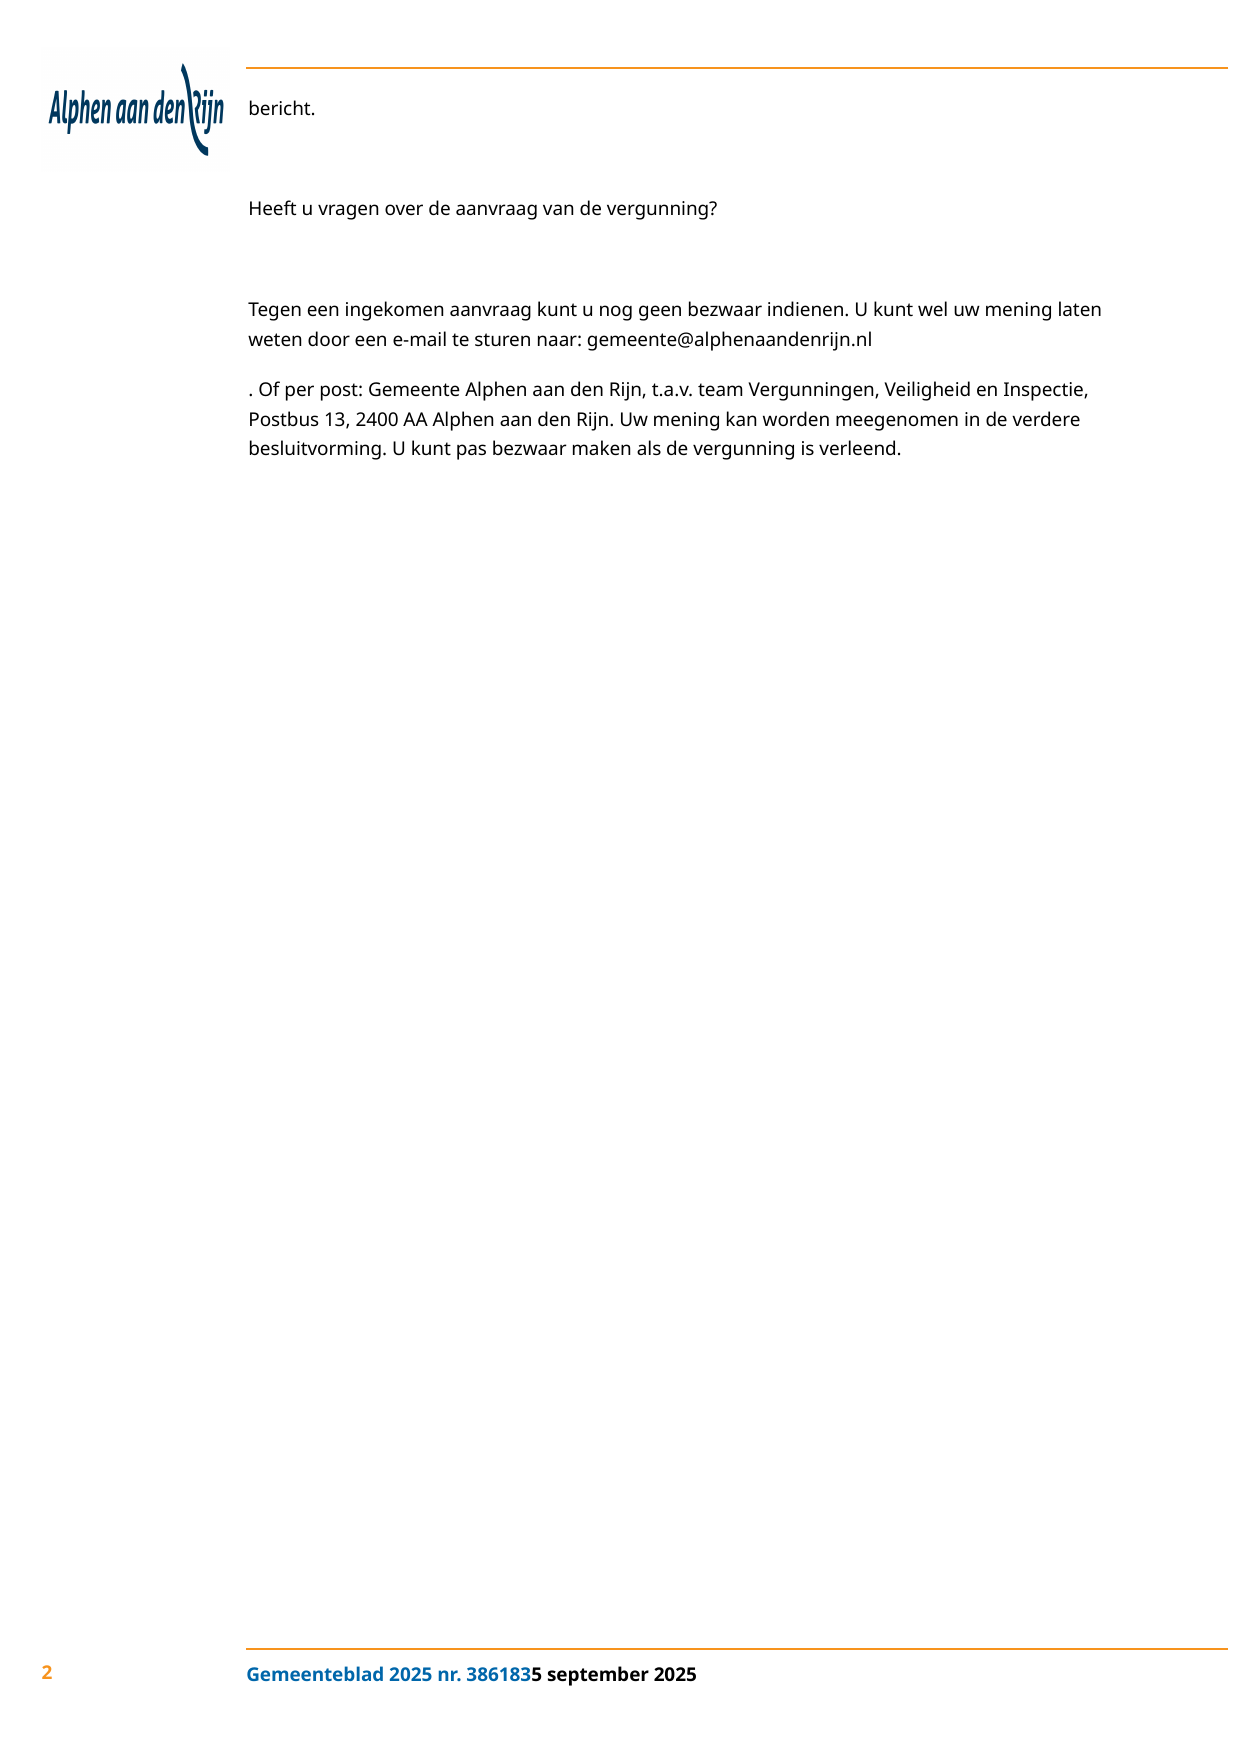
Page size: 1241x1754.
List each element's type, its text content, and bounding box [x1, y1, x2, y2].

picture [41, 47, 231, 172]
text Tegen een ingekomen aanvraag kunt u nog geen bezwaar indienen. U kunt wel uw mening laten weten door een e-mail te sturen naar: gemeente@alphenaandenrijn.nl [248, 296, 1152, 352]
text Heeft u vragen over de aanvraag van de vergunning? [248, 196, 1152, 221]
text . Of per post: Gemeente Alphen aan den Rijn, t.a.v. team Vergunningen, Veiligheid en Inspectie, Postbus 13, 2400 AA Alphen aan den Rijn. Uw mening kan worden meegenomen in de verdere besluitvorming. U kunt pas bezwaar maken als de vergunning is verleend. [248, 376, 1152, 461]
text bericht. [248, 95, 1152, 121]
